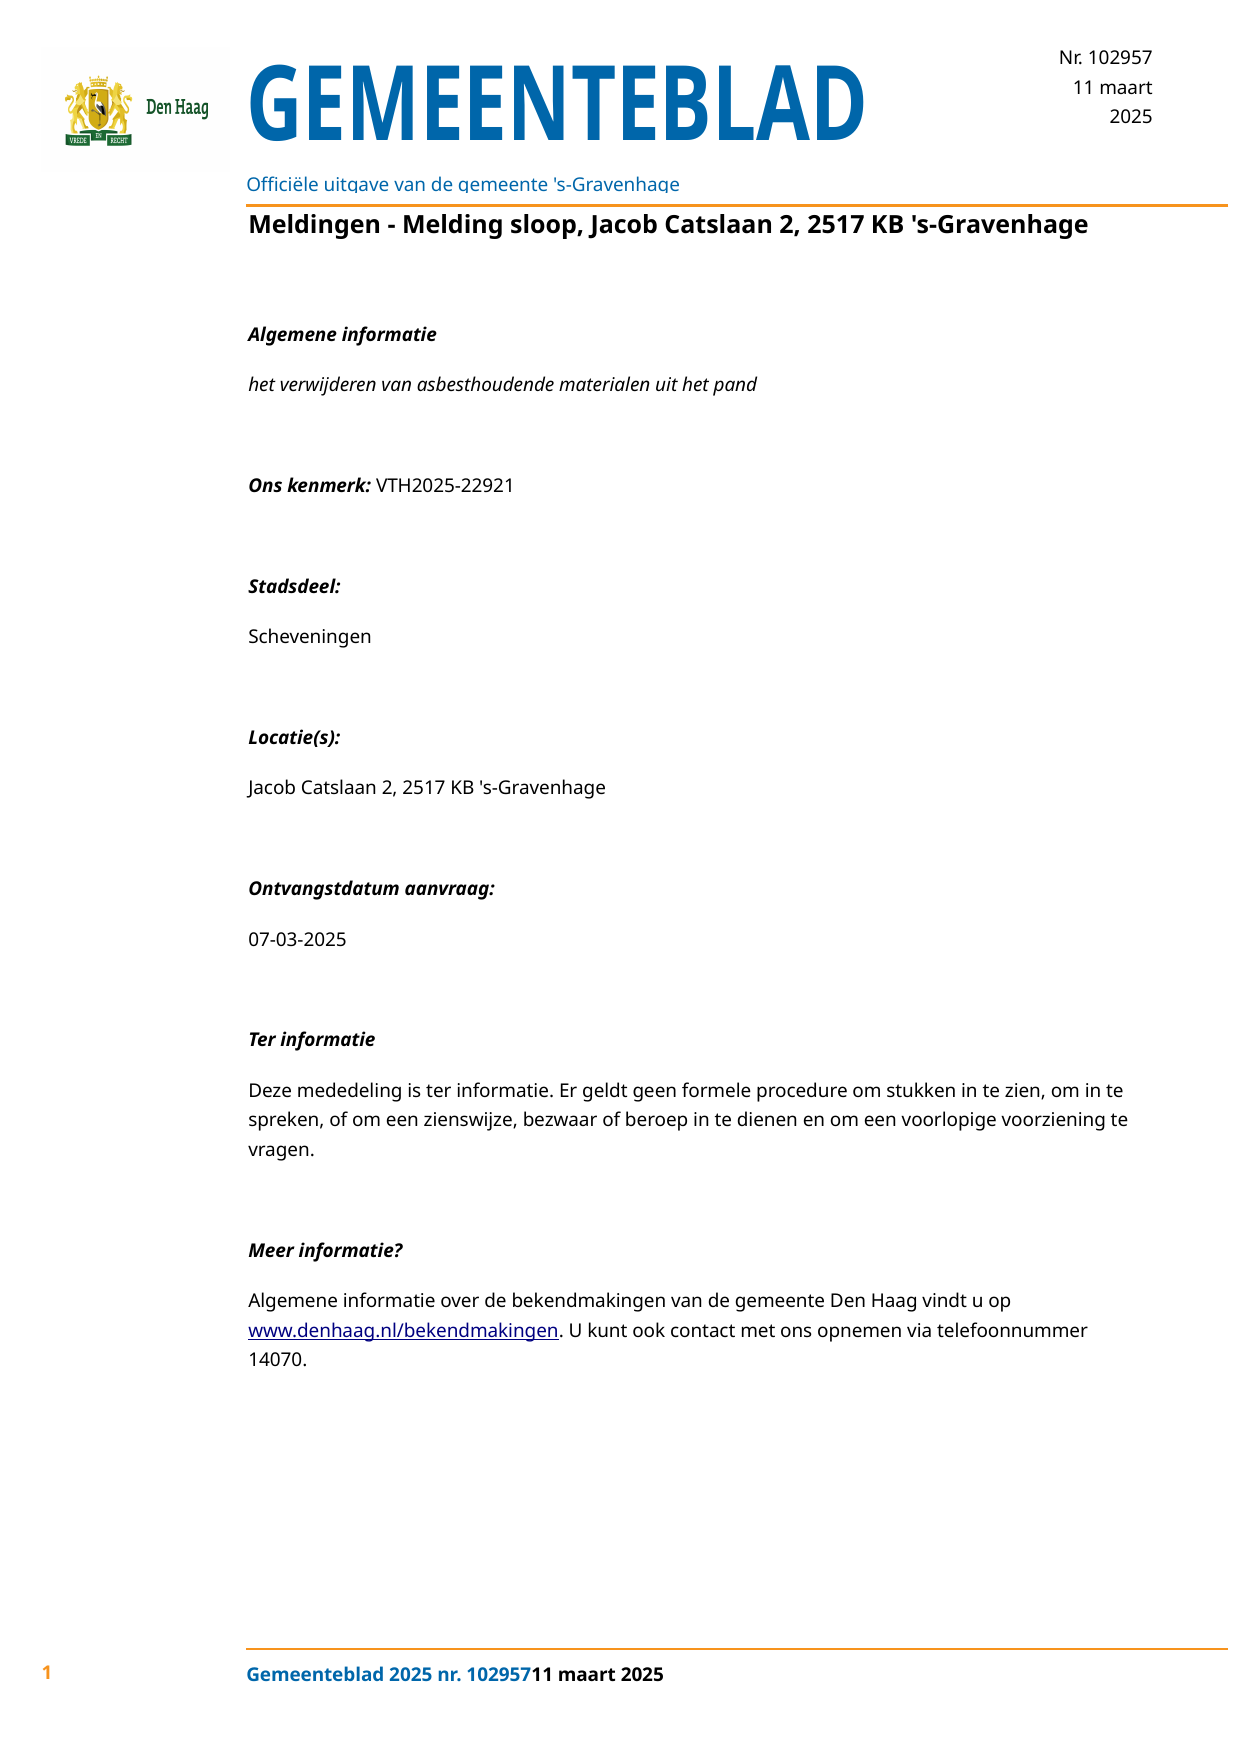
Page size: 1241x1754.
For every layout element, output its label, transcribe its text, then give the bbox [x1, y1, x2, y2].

text Jacob Catslaan 2, 2517 KB 's-Gravenhage [248, 774, 1152, 800]
text Algemene informatie [248, 321, 1152, 346]
picture [41, 47, 231, 172]
text Deze mededeling is ter informatie. Er geldt geen formele procedure om stukken in te zien, om in te spreken, of om een zienswijze, bezwaar of beroep in te dienen en om een voorlopige voorziening te vragen. [248, 1077, 1152, 1162]
text Locatie(s): [248, 724, 1152, 750]
text Meer informatie? [248, 1237, 1152, 1263]
text Ontvangstdatum aanvraag: [248, 875, 1152, 901]
text Stadsdeel: [248, 573, 1152, 598]
text Meldingen - Melding sloop, Jacob Catslaan 2, 2517 KB 's-Gravenhage [248, 207, 1152, 241]
text 07-03-2025 [248, 926, 1152, 951]
text Algemene informatie over de bekendmakingen van de gemeente Den Haag vindt u op www.denhaag.nl/bekendmakingen. U kunt ook contact met ons opnemen via telefoonnummer 14070. [248, 1287, 1152, 1372]
text Ons kenmerk: VTH2025-22921 [248, 472, 1152, 498]
text het verwijderen van asbesthoudende materialen uit het pand [248, 371, 1152, 397]
text Ter informatie [248, 1027, 1152, 1052]
text Scheveningen [248, 623, 1152, 649]
